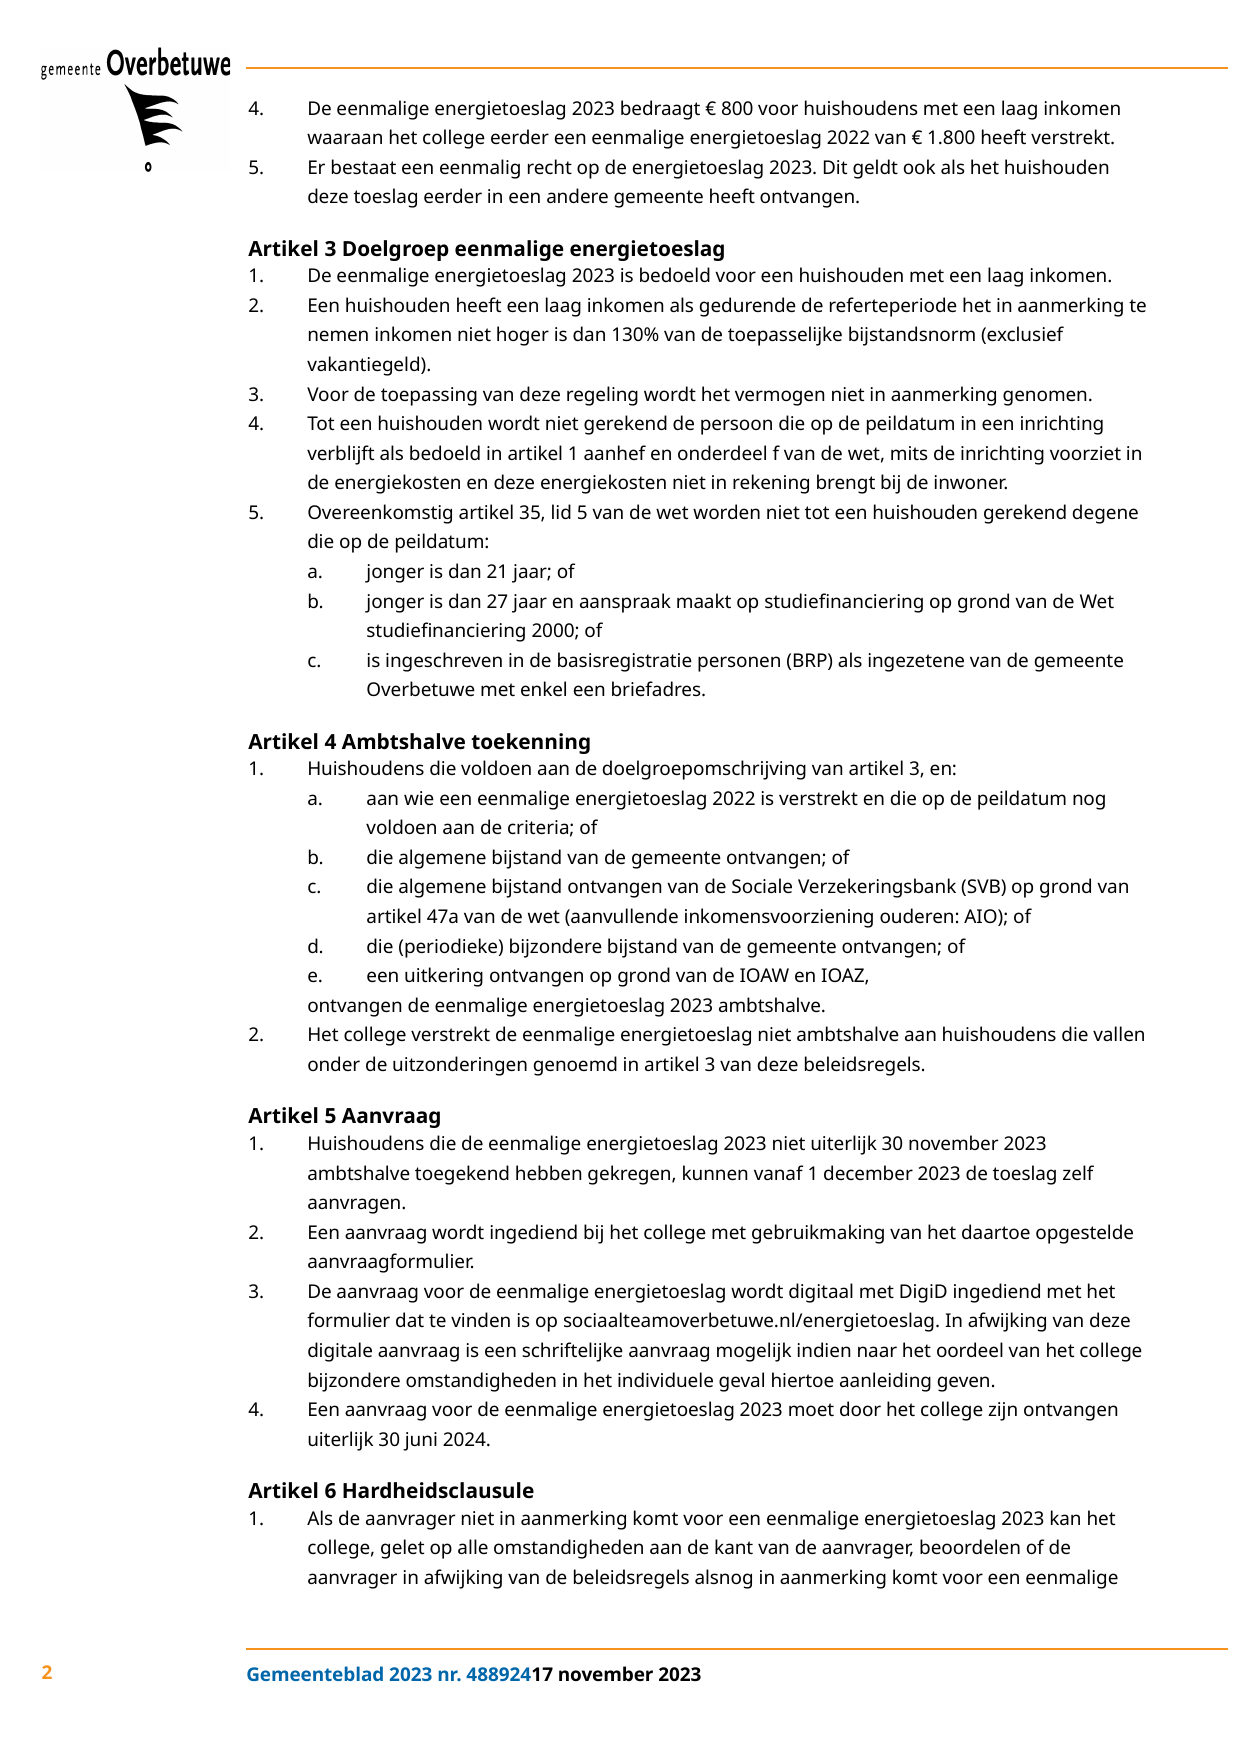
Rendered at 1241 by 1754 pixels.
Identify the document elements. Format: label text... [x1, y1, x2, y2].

list is ingeschreven in de basisregistratie personen (BRP) als ingezetene van de gemeente Overbetuwe met enkel een briefadres. [307, 647, 1152, 702]
picture [41, 47, 231, 172]
list jonger is dan 21 jaar; of [307, 558, 1152, 584]
list Huishoudens die de eenmalige energietoeslag 2023 niet uiterlijk 30 november 2023 ambtshalve toegekend hebben gekregen, kunnen vanaf 1 december 2023 de toeslag zelf aanvragen. [248, 1130, 1152, 1215]
text Artikel 5 Aanvraag [248, 1102, 1152, 1130]
list die algemene bijstand van de gemeente ontvangen; of [307, 844, 1152, 870]
list een uitkering ontvangen op grond van de IOAW en IOAZ, [307, 962, 1152, 988]
list Tot een huishouden wordt niet gerekend de persoon die op de peildatum in een inrichting verblijft als bedoeld in artikel 1 aanhef en onderdeel f van de wet, mits de inrichting voorziet in de energiekosten en deze energiekosten niet in rekening brengt bij de inwoner. [248, 410, 1152, 495]
list Een aanvraag voor de eenmalige energietoeslag 2023 moet door het college zijn ontvangen uiterlijk 30 juni 2024. [248, 1396, 1152, 1452]
list ontvangen de eenmalige energietoeslag 2023 ambtshalve. [248, 992, 1152, 1018]
text Artikel 3 Doelgroep eenmalige energietoeslag [248, 234, 1152, 262]
list Overeenkomstig artikel 35, lid 5 van de wet worden niet tot een huishouden gerekend degene die op de peildatum: [248, 499, 1152, 554]
list Als de aanvrager niet in aanmerking komt voor een eenmalige energietoeslag 2023 kan het college, gelet op alle omstandigheden aan de kant van de aanvrager, beoordelen of de aanvrager in afwijking van de beleidsregels alsnog in aanmerking komt voor een eenmalige [248, 1505, 1152, 1590]
list Het college verstrekt de eenmalige energietoeslag niet ambtshalve aan huishoudens die vallen onder de uitzonderingen genoemd in artikel 3 van deze beleidsregels. [248, 1022, 1152, 1077]
list aan wie een eenmalige energietoeslag 2022 is verstrekt en die op de peildatum nog voldoen aan de criteria; of [307, 785, 1152, 840]
list die algemene bijstand ontvangen van de Sociale Verzekeringsbank (SVB) op grond van artikel 47a van de wet (aanvullende inkomensvoorziening ouderen: AIO); of [307, 874, 1152, 929]
text Artikel 4 Ambtshalve toekenning [248, 727, 1152, 755]
list die (periodieke) bijzondere bijstand van de gemeente ontvangen; of [307, 933, 1152, 959]
list Een aanvraag wordt ingediend bij het college met gebruikmaking van het daartoe opgestelde aanvraagformulier. [248, 1219, 1152, 1274]
text Artikel 6 Hardheidsclausule [248, 1476, 1152, 1505]
list Voor de toepassing van deze regeling wordt het vermogen niet in aanmerking genomen. [248, 381, 1152, 406]
list De aanvraag voor de eenmalige energietoeslag wordt digitaal met DigiD ingediend met het formulier dat te vinden is op sociaalteamoverbetuwe.nl/energietoeslag. In afwijking van deze digitale aanvraag is een schriftelijke aanvraag mogelijk indien naar het oordeel van het college bijzondere omstandigheden in het individuele geval hiertoe aanleiding geven. [248, 1278, 1152, 1392]
list Huishoudens die voldoen aan de doelgroepomschrijving van artikel 3, en: [248, 755, 1152, 781]
list jonger is dan 27 jaar en aanspraak maakt op studiefinanciering op grond van de Wet studiefinanciering 2000; of [307, 588, 1152, 643]
list Een huishouden heeft een laag inkomen als gedurende de referteperiode het in aanmerking te nemen inkomen niet hoger is dan 130% van de toepasselijke bijstandsnorm (exclusief vakantiegeld). [248, 292, 1152, 377]
list De eenmalige energietoeslag 2023 is bedoeld voor een huishouden met een laag inkomen. [248, 262, 1152, 288]
list De eenmalige energietoeslag 2023 bedraagt € 800 voor huishoudens met een laag inkomen waaraan het college eerder een eenmalige energietoeslag 2022 van € 1.800 heeft verstrekt. [248, 95, 1152, 150]
list Er bestaat een eenmalig recht op de energietoeslag 2023. Dit geldt ook als het huishouden deze toeslag eerder in een andere gemeente heeft ontvangen. [248, 154, 1152, 209]
